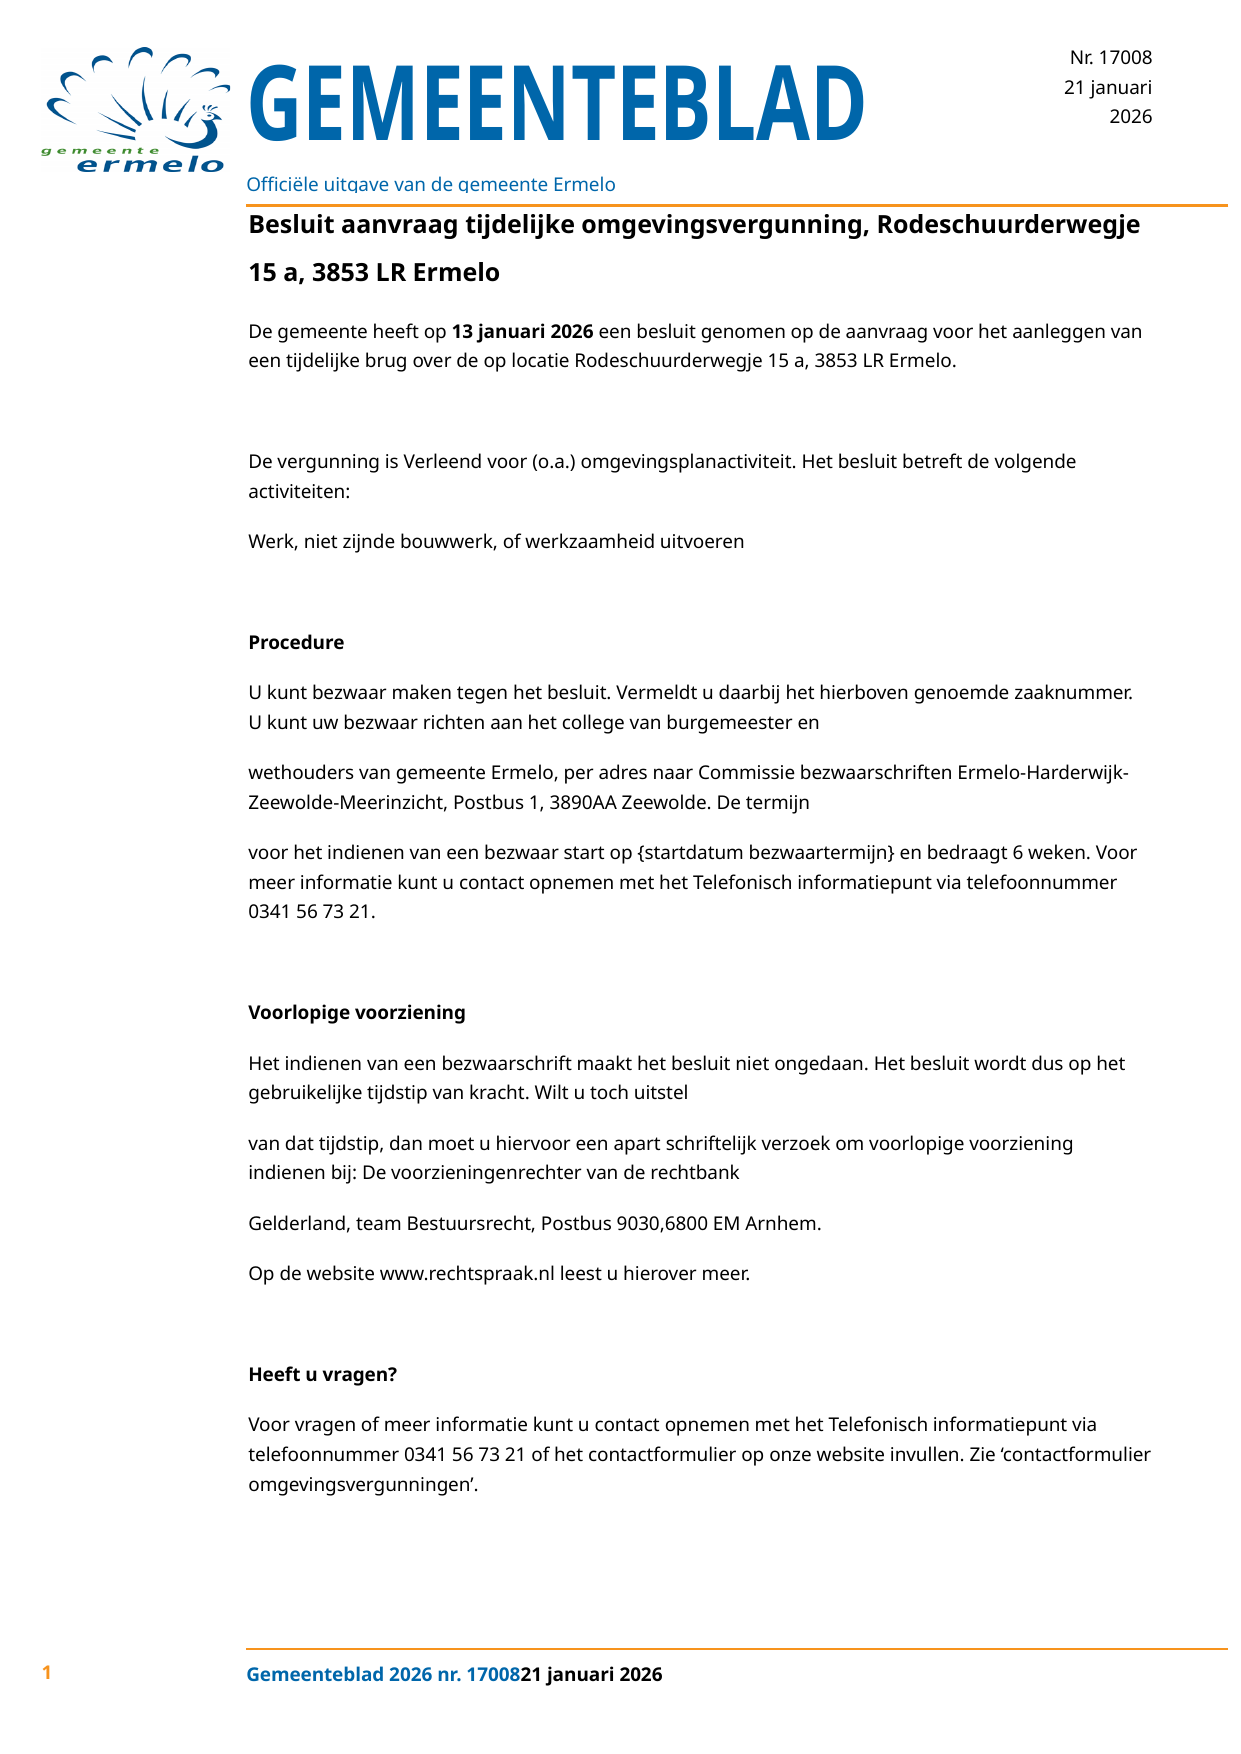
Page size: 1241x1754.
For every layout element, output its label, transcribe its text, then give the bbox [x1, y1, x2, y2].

text Voorlopige voorziening [248, 999, 1152, 1025]
text Werk, niet zijnde bouwwerk, of werkzaamheid uitvoeren [248, 528, 1152, 554]
text wethouders van gemeente Ermelo, per adres naar Commissie bezwaarschriften Ermelo-Harderwijk-Zeewolde-Meerinzicht, Postbus 1, 3890AA Zeewolde. De termijn [248, 759, 1152, 815]
text De gemeente heeft op 13 januari 2026 een besluit genomen op de aanvraag voor het aanleggen van een tijdelijke brug over de op locatie Rodeschuurderwegje 15 a, 3853 LR Ermelo. [248, 318, 1152, 373]
text Voor vragen of meer informatie kunt u contact opnemen met het Telefonisch informatiepunt via telefoonnummer 0341 56 73 21 of het contactformulier op onze website invullen. Zie ‘contactformulier omgevingsvergunningen’. [248, 1412, 1152, 1497]
text Gelderland, team Bestuursrecht, Postbus 9030,6800 EM Arnhem. [248, 1210, 1152, 1236]
text Procedure [248, 629, 1152, 655]
text voor het indienen van een bezwaar start op {startdatum bezwaartermijn} en bedraagt 6 weken. Voor meer informatie kunt u contact opnemen met het Telefonisch informatiepunt via telefoonnummer 0341 56 73 21. [248, 839, 1152, 924]
text De vergunning is Verleend voor (o.a.) omgevingsplanactiviteit. Het besluit betreft de volgende activiteiten: [248, 448, 1152, 504]
picture [41, 47, 231, 172]
text Op de website www.rechtspraak.nl leest u hierover meer. [248, 1260, 1152, 1286]
text van dat tijdstip, dan moet u hiervoor een apart schriftelijk verzoek om voorlopige voorziening indienen bij: De voorzieningenrechter van de rechtbank [248, 1130, 1152, 1185]
text U kunt bezwaar maken tegen het besluit. Vermeldt u daarbij het hierboven genoemde zaaknummer. U kunt uw bezwaar richten aan het college van burgemeester en [248, 679, 1152, 735]
text Besluit aanvraag tijdelijke omgevingsvergunning, Rodeschuurderwegje 15 a, 3853 LR Ermelo [248, 207, 1152, 288]
text Het indienen van een bezwaarschrift maakt het besluit niet ongedaan. Het besluit wordt dus op het gebruikelijke tijdstip van kracht. Wilt u toch uitstel [248, 1050, 1152, 1105]
text Heeft u vragen? [248, 1361, 1152, 1387]
